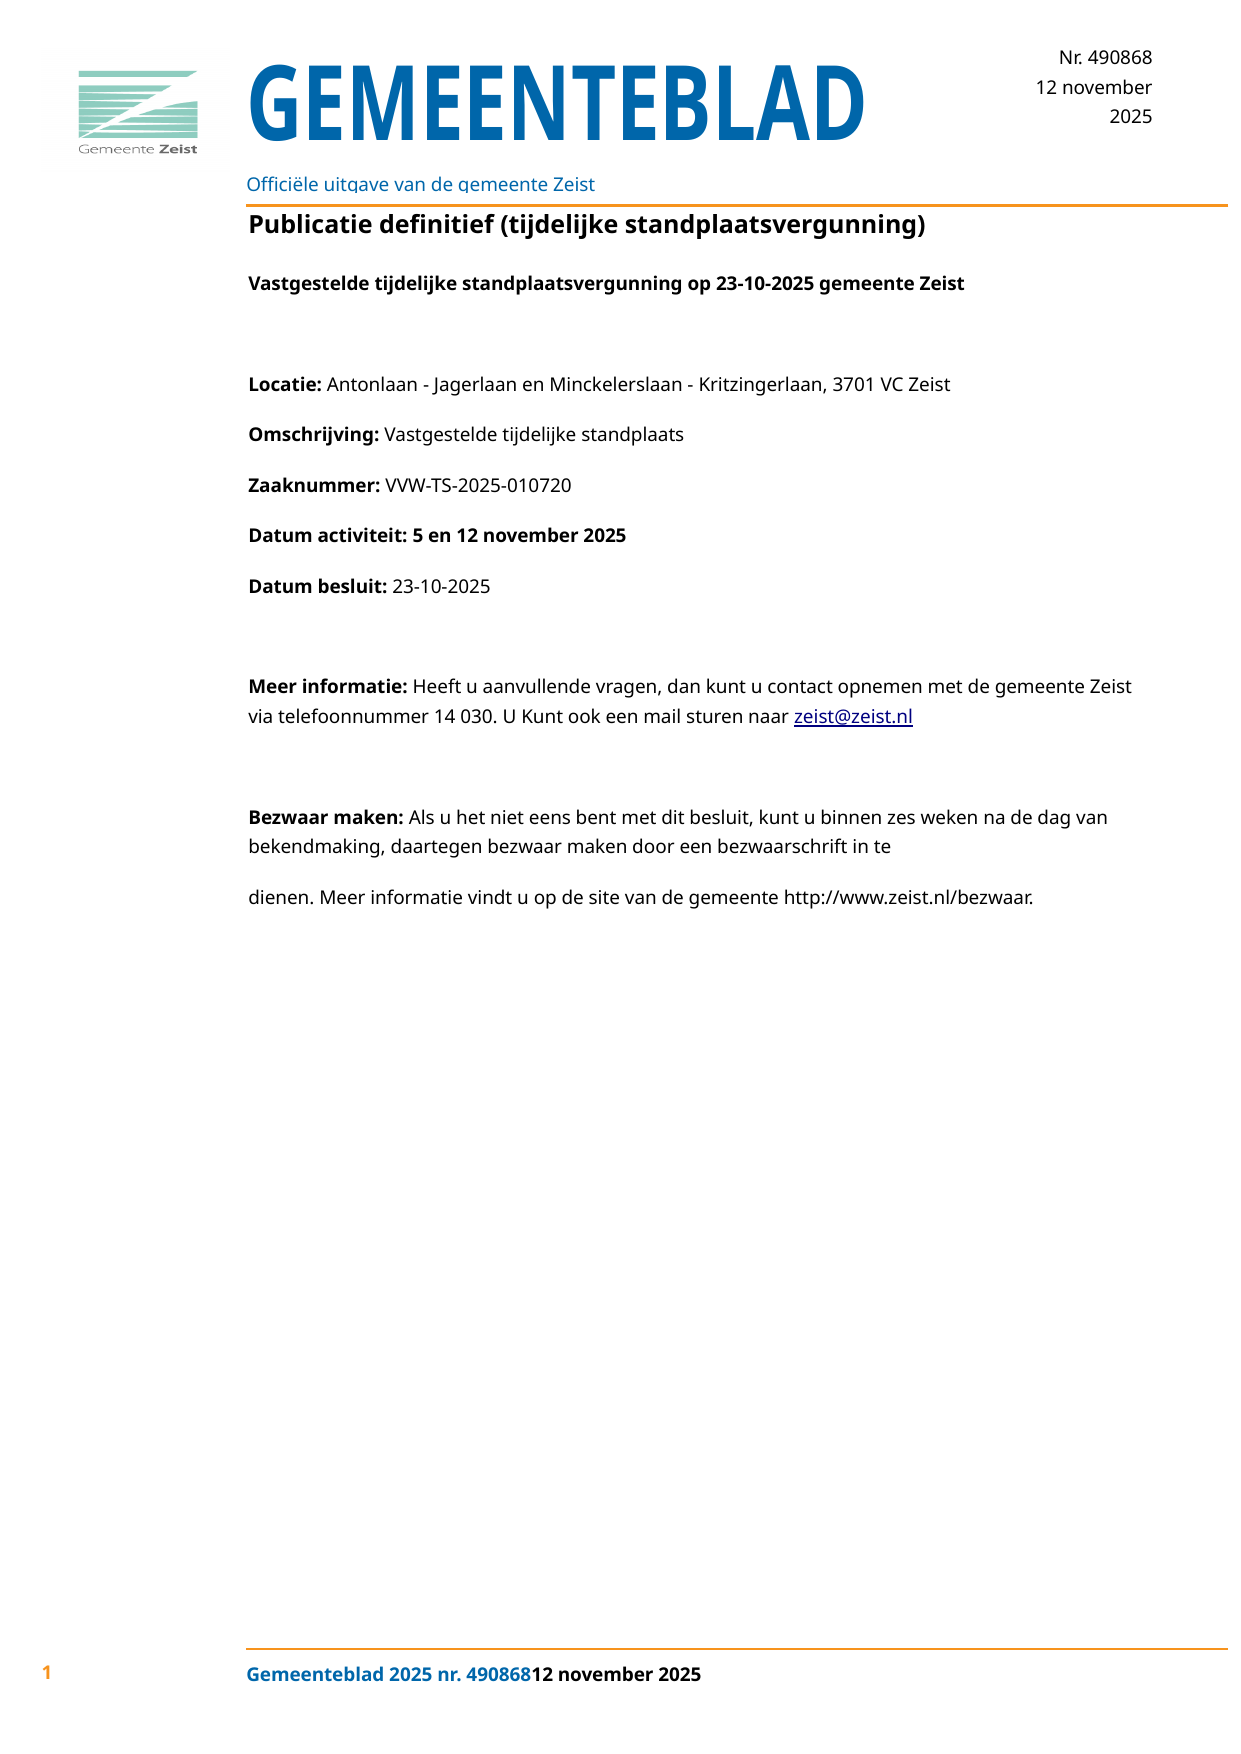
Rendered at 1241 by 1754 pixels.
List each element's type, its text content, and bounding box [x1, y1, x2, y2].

text Publicatie definitief (tijdelijke standplaatsvergunning) [248, 207, 1152, 241]
text dienen. Meer informatie vindt u op de site van de gemeente http://www.zeist.nl/bezwaar. [248, 884, 1152, 910]
text Locatie: Antonlaan - Jagerlaan en Minckelerslaan - Kritzingerlaan, 3701 VC Zeist [248, 371, 1152, 397]
text Meer informatie: Heeft u aanvullende vragen, dan kunt u contact opnemen met de gemeente Zeist via telefoonnummer 14 030. U Kunt ook een mail sturen naar zeist@zeist.nl [248, 674, 1152, 729]
text Zaaknummer: VVW-TS-2025-010720 [248, 472, 1152, 498]
text Omschrijving: Vastgestelde tijdelijke standplaats [248, 422, 1152, 447]
picture [41, 47, 231, 172]
text Bezwaar maken: Als u het niet eens bent met dit besluit, kunt u binnen zes weken na de dag van bekendmaking, daartegen bezwaar maken door een bezwaarschrift in te [248, 804, 1152, 859]
text Vastgestelde tijdelijke standplaatsvergunning op 23-10-2025 gemeente Zeist [248, 270, 1152, 296]
text Datum activiteit: 5 en 12 november 2025 [248, 522, 1152, 548]
text Datum besluit: 23-10-2025 [248, 573, 1152, 598]
